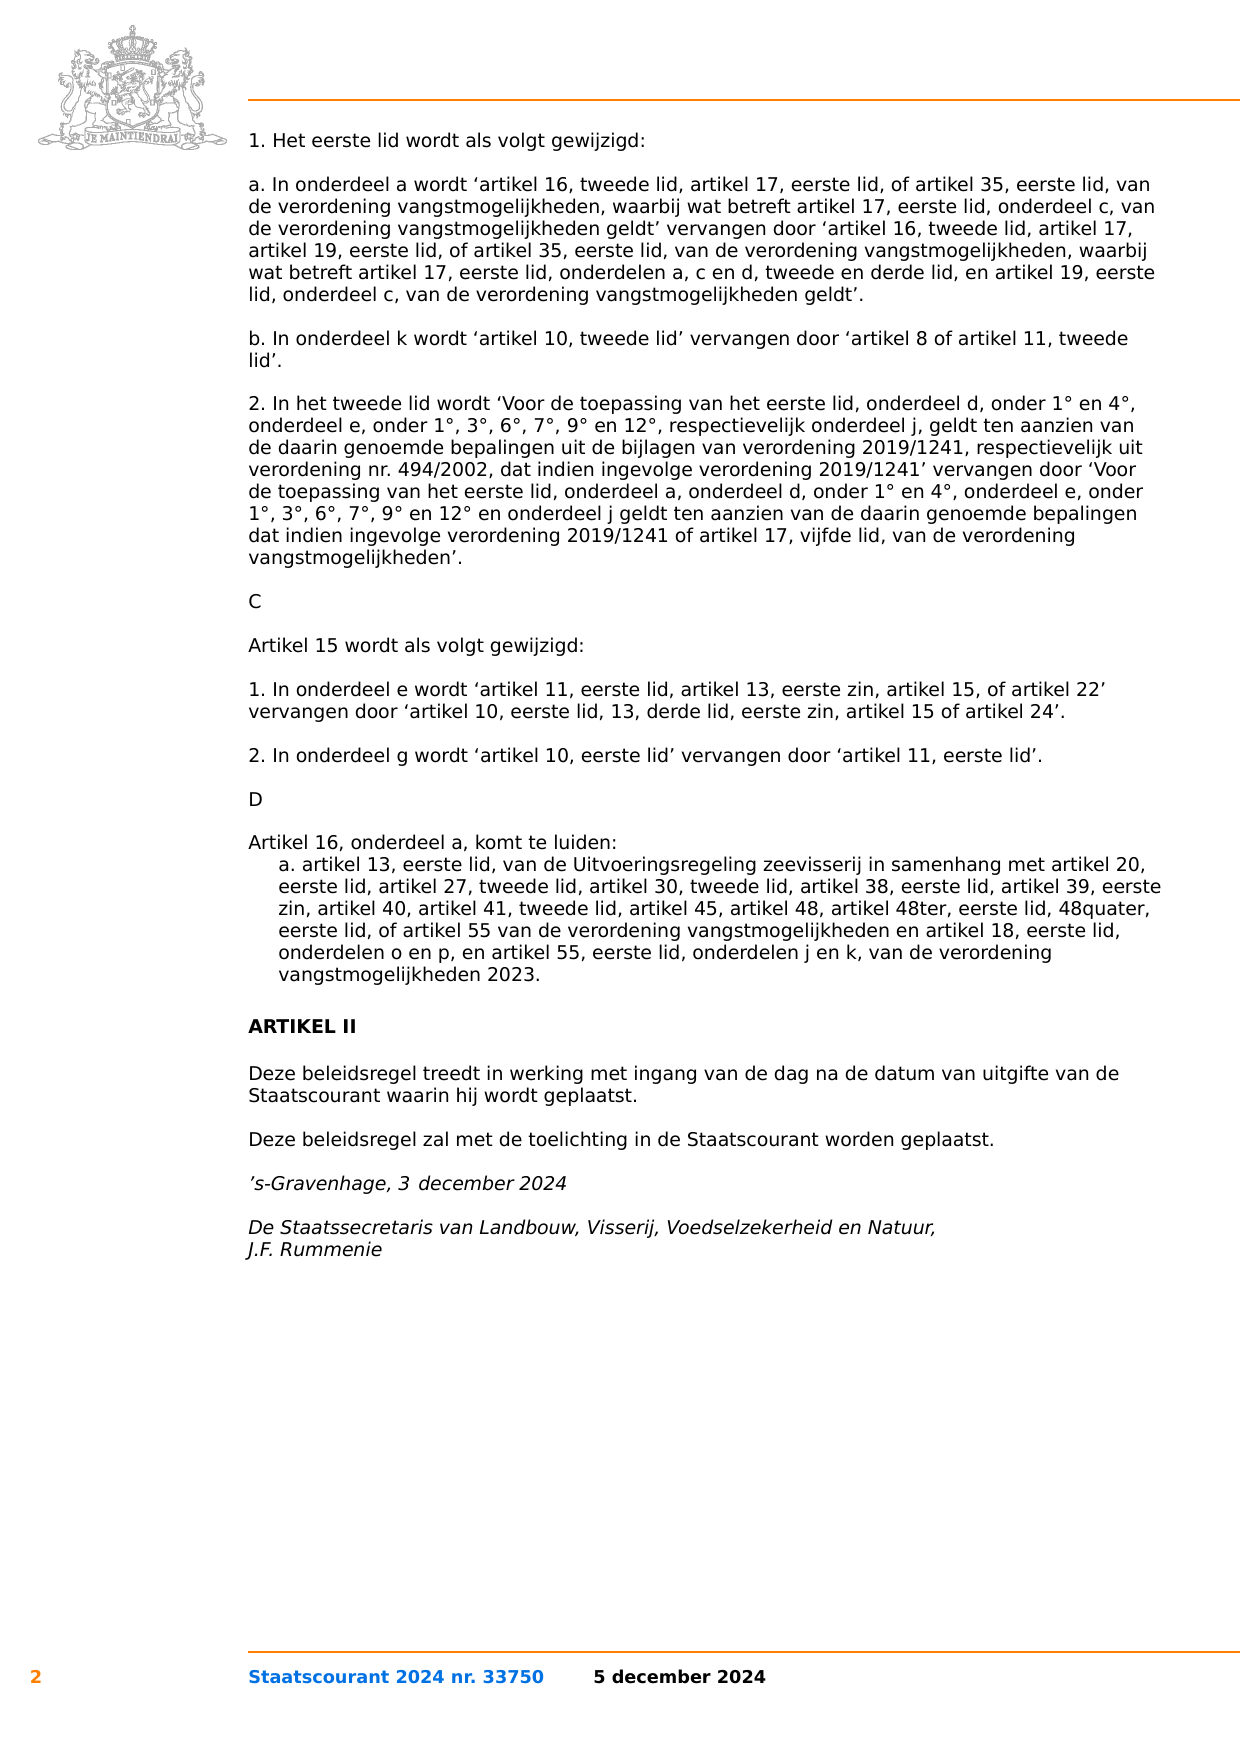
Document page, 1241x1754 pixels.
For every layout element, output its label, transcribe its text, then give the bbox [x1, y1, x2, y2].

text De Staatssecretaris van Landbouw, Visserij, Voedselzekerheid en Natuur, J.F. Rummenie [248, 1217, 1163, 1261]
text Deze beleidsregel treedt in werking met ingang van de dag na de datum van uitgifte van de Staatscourant waarin hij wordt geplaatst. [248, 1063, 1163, 1107]
text 1. In onderdeel e wordt ‘artikel 11, eerste lid, artikel 13, eerste zin, artikel 15, of artikel 22’ vervangen door ‘artikel 10, eerste lid, 13, derde lid, eerste zin, artikel 15 of artikel 24’. [248, 679, 1163, 723]
subtitle ARTIKEL II [248, 1016, 1163, 1038]
picture [38, 25, 227, 150]
text C [248, 591, 1163, 613]
text a. In onderdeel a wordt ‘artikel 16, tweede lid, artikel 17, eerste lid, of artikel 35, eerste lid, van de verordening vangstmogelijkheden, waarbij wat betreft artikel 17, eerste lid, onderdeel c, van de verordening vangstmogelijkheden geldt’ vervangen door ‘artikel 16, tweede lid, artikel 17, artikel 19, eerste lid, of artikel 35, eerste lid, van de verordening vangstmogelijkheden, waarbij wat betreft artikel 17, eerste lid, onderdelen a, c en d, tweede en derde lid, en artikel 19, eerste lid, onderdeel c, van de verordening vangstmogelijkheden geldt’. [248, 174, 1163, 306]
text D [248, 788, 1163, 810]
text 2. In onderdeel g wordt ‘artikel 10, eerste lid’ vervangen door ‘artikel 11, eerste lid’. [248, 744, 1163, 767]
text Artikel 16, onderdeel a, komt te luiden: [248, 832, 1163, 854]
text Deze beleidsregel zal met de toelichting in de Staatscourant worden geplaatst. [248, 1129, 1163, 1151]
text ’s-Gravenhage, 3 december 2024 [248, 1173, 1163, 1195]
text b. In onderdeel k wordt ‘artikel 10, tweede lid’ vervangen door ‘artikel 8 of artikel 11, tweede lid’. [248, 327, 1163, 371]
text 1. Het eerste lid wordt als volgt gewijzigd: [248, 130, 1163, 152]
text a. artikel 13, eerste lid, van de Uitvoeringsregeling zeevisserij in samenhang met artikel 20, eerste lid, artikel 27, tweede lid, artikel 30, tweede lid, artikel 38, eerste lid, artikel 39, eerste zin, artikel 40, artikel 41, tweede lid, artikel 45, artikel 48, artikel 48ter, eerste lid, 48quater, eerste lid, of artikel 55 van de verordening vangstmogelijkheden en artikel 18, eerste lid, onderdelen o en p, en artikel 55, eerste lid, onderdelen j en k, van de verordening vangstmogelijkheden 2023. [278, 854, 1163, 986]
text 2. In het tweede lid wordt ‘Voor de toepassing van het eerste lid, onderdeel d, onder 1° en 4°, onderdeel e, onder 1°, 3°, 6°, 7°, 9° en 12°, respectievelijk onderdeel j, geldt ten aanzien van de daarin genoemde bepalingen uit de bijlagen van verordening 2019/1241, respectievelijk uit verordening nr. 494/2002, dat indien ingevolge verordening 2019/1241’ vervangen door ‘Voor de toepassing van het eerste lid, onderdeel a, onderdeel d, onder 1° en 4°, onderdeel e, onder 1°, 3°, 6°, 7°, 9° en 12° en onderdeel j geldt ten aanzien van de daarin genoemde bepalingen dat indien ingevolge verordening 2019/1241 of artikel 17, vijfde lid, van de verordening vangstmogelijkheden’. [248, 393, 1163, 569]
text Artikel 15 wordt als volgt gewijzigd: [248, 635, 1163, 657]
